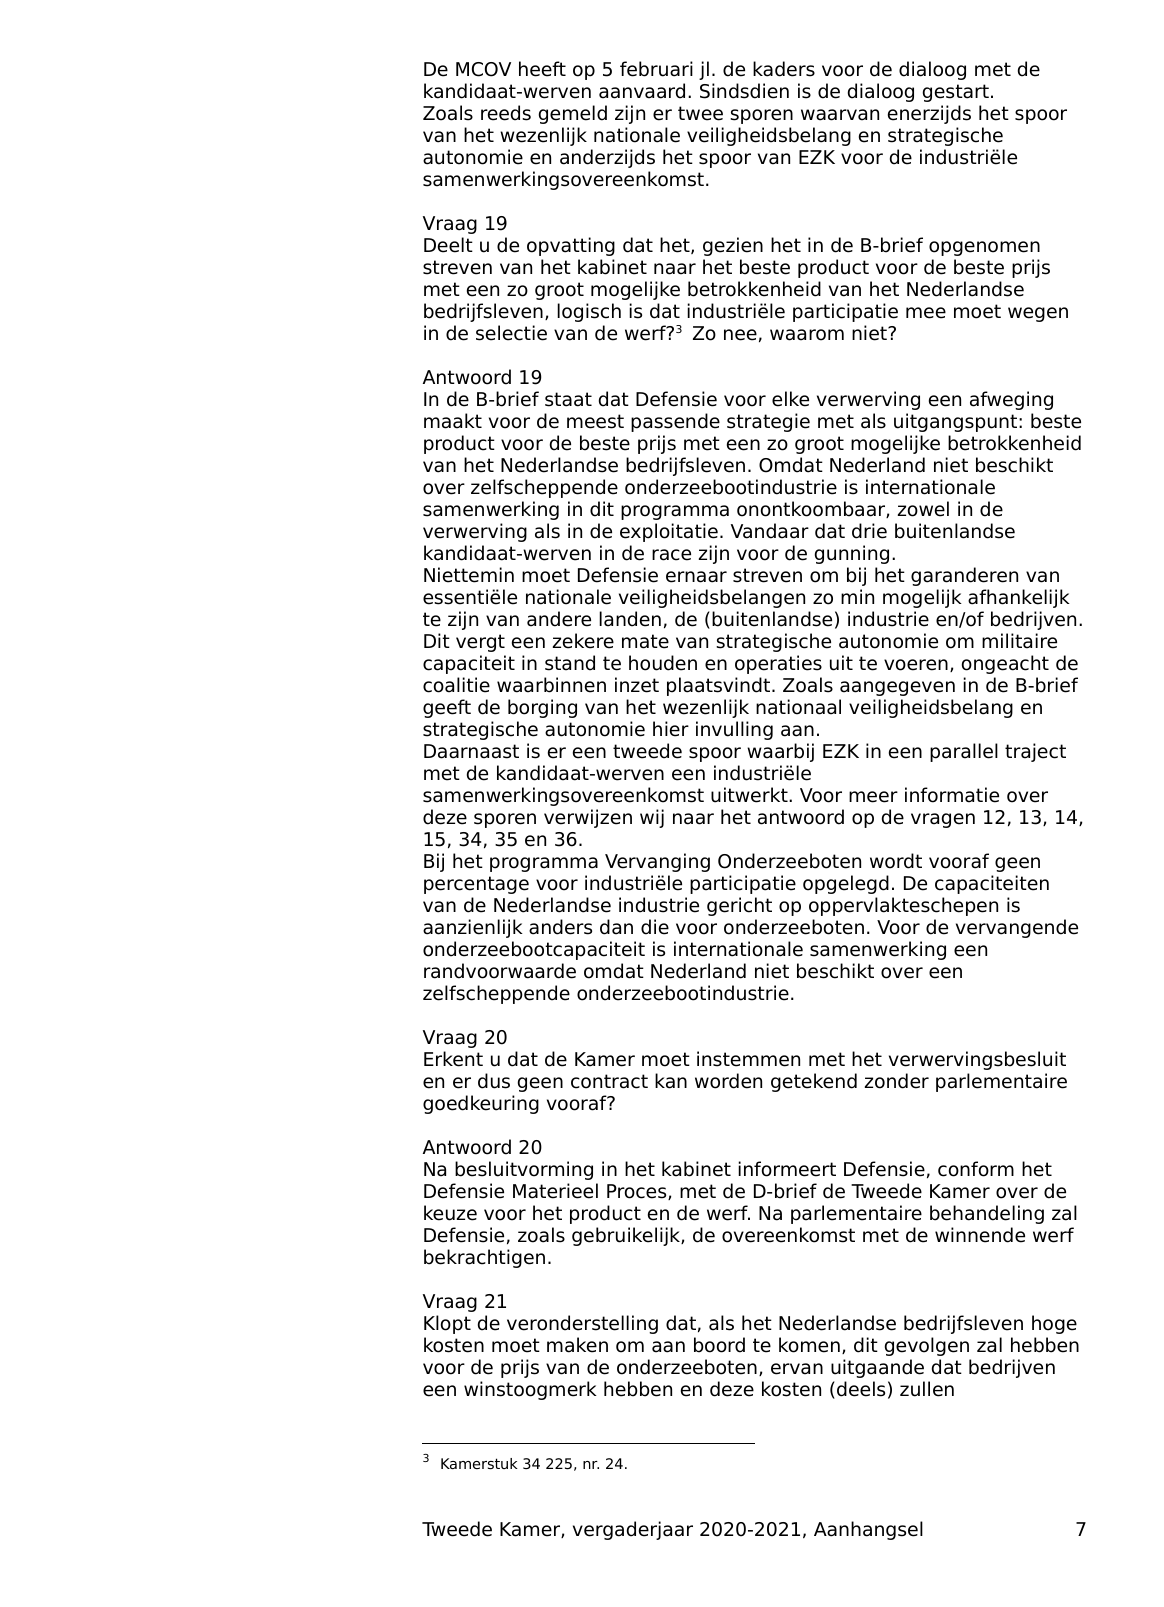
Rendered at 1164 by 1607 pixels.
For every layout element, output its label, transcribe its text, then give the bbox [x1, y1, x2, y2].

text Deelt u de opvatting dat het, gezien het in de B-brief opgenomen streven van het kabinet naar het beste product voor de beste prijs met een zo groot mogelijke betrokkenheid van het Nederlandse bedrijfsleven, logisch is dat industriële participatie mee moet wegen in de selectie van de werf? Zo nee, waarom niet? [422, 235, 1087, 345]
text Bij het programma Vervanging Onderzeeboten wordt vooraf geen percentage voor industriële participatie opgelegd. De capaciteiten van de Nederlandse industrie gericht op oppervlakteschepen is aanzienlijk anders dan die voor onderzeeboten. Voor de vervangende onderzeebootcapaciteit is internationale samenwerking een randvoorwaarde omdat Nederland niet beschikt over een zelfscheppende onderzeebootindustrie. [422, 851, 1087, 1004]
text De MCOV heeft op 5 februari jl. de kaders voor de dialoog met de kandidaat-werven aanvaard. Sindsdien is de dialoog gestart. [422, 59, 1087, 103]
text Daarnaast is er een tweede spoor waarbij EZK in een parallel traject met de kandidaat-werven een industriële samenwerkingsovereenkomst uitwerkt. Voor meer informatie over deze sporen verwijzen wij naar het antwoord op de vragen 12, 13, 14, 15, 34, 35 en 36. [422, 741, 1087, 851]
text Zoals reeds gemeld zijn er twee sporen waarvan enerzijds het spoor van het wezenlijk nationale veiligheidsbelang en strategische autonomie en anderzijds het spoor van EZK voor de industriële samenwerkingsovereenkomst. [422, 103, 1087, 191]
text Niettemin moet Defensie ernaar streven om bij het garanderen van essentiële nationale veiligheidsbelangen zo min mogelijk afhankelijk te zijn van andere landen, de (buitenlandse) industrie en/of bedrijven. Dit vergt een zekere mate van strategische autonomie om militaire capaciteit in stand te houden en operaties uit te voeren, ongeacht de coalitie waarbinnen inzet plaatsvindt. Zoals aangegeven in de B-brief geeft de borging van het wezenlijk nationaal veiligheidsbelang en strategische autonomie hier invulling aan. [422, 565, 1087, 741]
text Vraag 21 [422, 1291, 1087, 1313]
text Vraag 19 [422, 213, 1087, 235]
text Erkent u dat de Kamer moet instemmen met het verwervingsbesluit en er dus geen contract kan worden getekend zonder parlementaire goedkeuring vooraf? [422, 1049, 1087, 1115]
text Klopt de veronderstelling dat, als het Nederlandse bedrijfsleven hoge kosten moet maken om aan boord te komen, dit gevolgen zal hebben voor de prijs van de onderzeeboten, ervan uitgaande dat bedrijven een winstoogmerk hebben en deze kosten (deels) zullen [422, 1313, 1087, 1401]
text Vraag 20 [422, 1027, 1087, 1049]
text In de B-brief staat dat Defensie voor elke verwerving een afweging maakt voor de meest passende strategie met als uitgangspunt: beste product voor de beste prijs met een zo groot mogelijke betrokkenheid van het Nederlandse bedrijfsleven. Omdat Nederland niet beschikt over zelfscheppende onderzeebootindustrie is internationale samenwerking in dit programma onontkoombaar, zowel in de verwerving als in de exploitatie. Vandaar dat drie buitenlandse kandidaat-werven in de race zijn voor de gunning. [422, 389, 1087, 565]
text Kamerstuk 34 225, nr. 24. [422, 1452, 1087, 1474]
text Na besluitvorming in het kabinet informeert Defensie, conform het Defensie Materieel Proces, met de D-brief de Tweede Kamer over de keuze voor het product en de werf. Na parlementaire behandeling zal Defensie, zoals gebruikelijk, de overeenkomst met de winnende werf bekrachtigen. [422, 1159, 1087, 1269]
text Antwoord 19 [422, 367, 1087, 389]
text Antwoord 20 [422, 1137, 1087, 1159]
